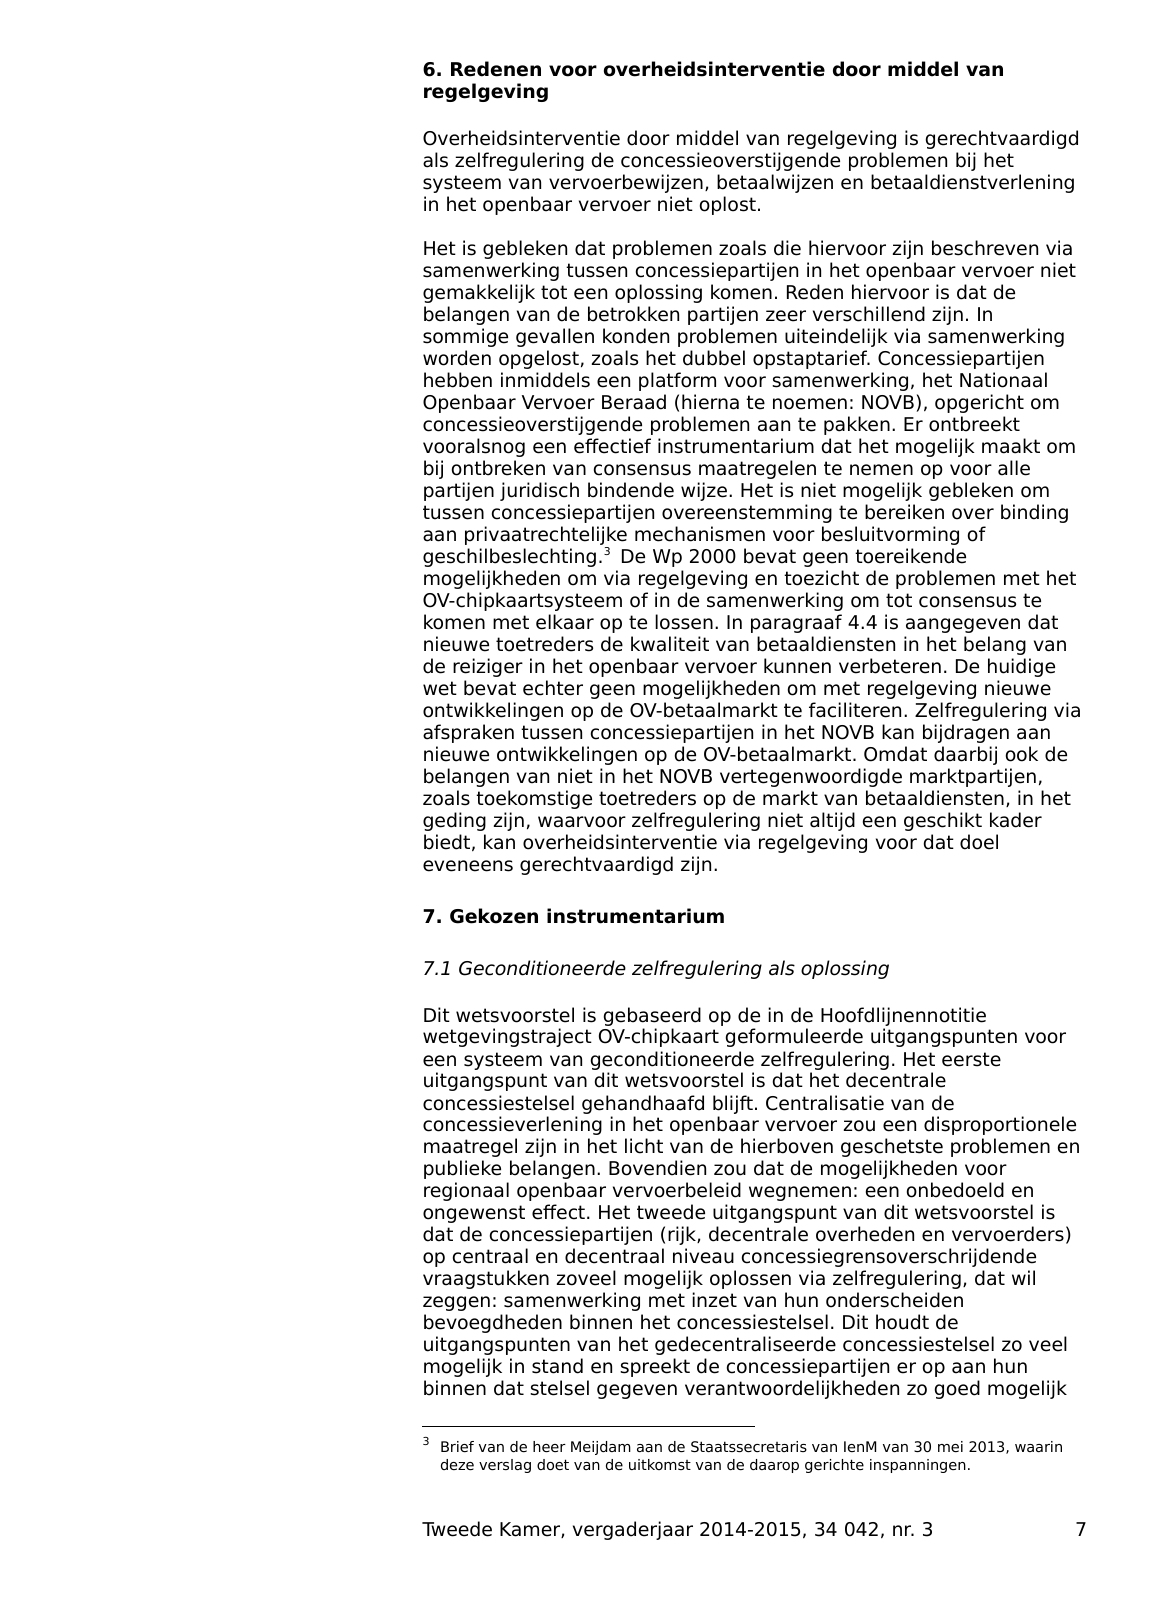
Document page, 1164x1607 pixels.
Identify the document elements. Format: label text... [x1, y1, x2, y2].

text Het is gebleken dat problemen zoals die hiervoor zijn beschreven via samenwerking tussen concessiepartijen in het openbaar vervoer niet gemakkelijk tot een oplossing komen. Reden hiervoor is dat de belangen van de betrokken partijen zeer verschillend zijn. In sommige gevallen konden problemen uiteindelijk via samenwerking worden opgelost, zoals het dubbel opstaptarief. Concessiepartijen hebben inmiddels een platform voor samenwerking, het Nationaal Openbaar Vervoer Beraad (hierna te noemen: NOVB), opgericht om concessieoverstijgende problemen aan te pakken. Er ontbreekt vooralsnog een effectief instrumentarium dat het mogelijk maakt om bij ontbreken van consensus maatregelen te nemen op voor alle partijen juridisch bindende wijze. Het is niet mogelijk gebleken om tussen concessiepartijen overeenstemming te bereiken over binding aan privaatrechtelijke mechanismen voor besluitvorming of geschilbeslechting. De Wp 2000 bevat geen toereikende mogelijkheden om via regelgeving en toezicht de problemen met het OV-chipkaartsysteem of in de samenwerking om tot consensus te komen met elkaar op te lossen. In paragraaf 4.4 is aangegeven dat nieuwe toetreders de kwaliteit van betaaldiensten in het belang van de reiziger in het openbaar vervoer kunnen verbeteren. De huidige wet bevat echter geen mogelijkheden om met regelgeving nieuwe ontwikkelingen op de OV-betaalmarkt te faciliteren. Zelfregulering via afspraken tussen concessiepartijen in het NOVB kan bijdragen aan nieuwe ontwikkelingen op de OV-betaalmarkt. Omdat daarbij ook de belangen van niet in het NOVB vertegenwoordigde marktpartijen, zoals toekomstige toetreders op de markt van betaaldiensten, in het geding zijn, waarvoor zelfregulering niet altijd een geschikt kader biedt, kan overheidsinterventie via regelgeving voor dat doel eveneens gerechtvaardigd zijn. [422, 238, 1087, 876]
text Brief van de heer Meijdam aan de Staatssecretaris van IenM van 30 mei 2013, waarin deze verslag doet van de uitkomst van de daarop gerichte inspanningen. [422, 1435, 1087, 1474]
subtitle 6. Redenen voor overheidsinterventie door middel van regelgeving [422, 59, 1087, 103]
text Dit wetsvoorstel is gebaseerd op de in de Hoofdlijnennotitie wetgevingstraject OV-chipkaart geformuleerde uitgangspunten voor een systeem van geconditioneerde zelfregulering. Het eerste uitgangspunt van dit wetsvoorstel is dat het decentrale concessiestelsel gehandhaafd blijft. Centralisatie van de concessieverlening in het openbaar vervoer zou een disproportionele maatregel zijn in het licht van de hierboven geschetste problemen en publieke belangen. Bovendien zou dat de mogelijkheden voor regionaal openbaar vervoerbeleid wegnemen: een onbedoeld en ongewenst effect. Het tweede uitgangspunt van dit wetsvoorstel is dat de concessiepartijen (rijk, decentrale overheden en vervoerders) op centraal en decentraal niveau concessiegrensoverschrijdende vraagstukken zoveel mogelijk oplossen via zelfregulering, dat wil zeggen: samenwerking met inzet van hun onderscheiden bevoegdheden binnen het concessiestelsel. Dit houdt de uitgangspunten van het gedecentraliseerde concessiestelsel zo veel mogelijk in stand en spreekt de concessiepartijen er op aan hun binnen dat stelsel gegeven verantwoordelijkheden zo goed mogelijk [422, 1004, 1087, 1400]
subtitle 7. Gekozen instrumentarium [422, 906, 1087, 927]
subtitle 7.1 Geconditioneerde zelfregulering als oplossing [422, 957, 1087, 979]
text Overheidsinterventie door middel van regelgeving is gerechtvaardigd als zelfregulering de concessieoverstijgende problemen bij het systeem van vervoerbewijzen, betaalwijzen en betaaldienstverlening in het openbaar vervoer niet oplost. [422, 128, 1087, 216]
